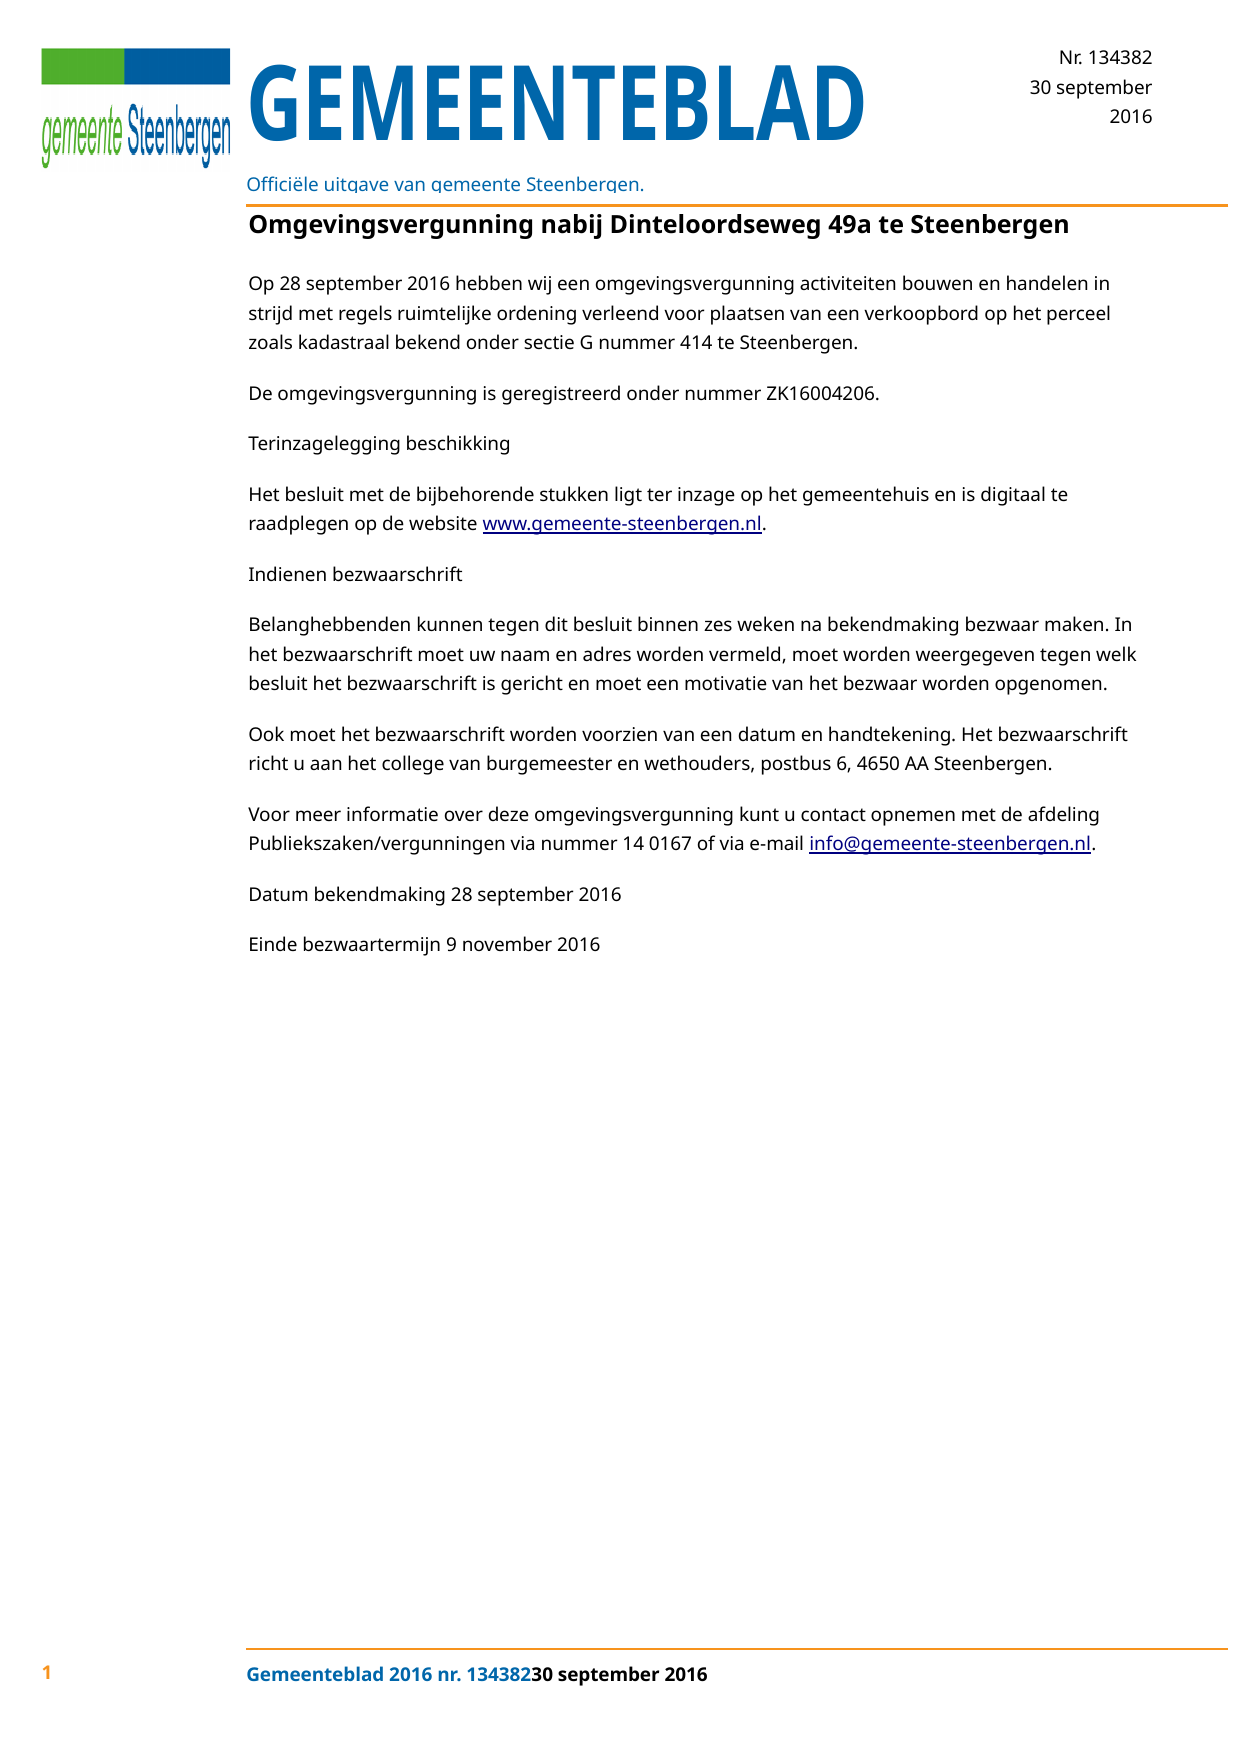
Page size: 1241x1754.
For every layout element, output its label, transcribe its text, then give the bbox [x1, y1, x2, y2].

text Datum bekendmaking 28 september 2016 [248, 881, 1152, 906]
text Voor meer informatie over deze omgevingsvergunning kunt u contact opnemen met de afdeling Publiekszaken/vergunningen via nummer 14 0167 of via e-mail info@gemeente-steenbergen.nl. [248, 801, 1152, 856]
text Ook moet het bezwaarschrift worden voorzien van een datum en handtekening. Het bezwaarschrift richt u aan het college van burgemeester en wethouders, postbus 6, 4650 AA Steenbergen. [248, 721, 1152, 776]
text Indienen bezwaarschrift [248, 561, 1152, 586]
text Op 28 september 2016 hebben wij een omgevingsvergunning activiteiten bouwen en handelen in strijd met regels ruimtelijke ordening verleend voor plaatsen van een verkoopbord op het perceel zoals kadastraal bekend onder sectie G nummer 414 te Steenbergen. [248, 270, 1152, 355]
text Omgevingsvergunning nabij Dinteloordseweg 49a te Steenbergen [248, 207, 1152, 241]
text De omgevingsvergunning is geregistreerd onder nummer ZK16004206. [248, 380, 1152, 406]
text Het besluit met de bijbehorende stukken ligt ter inzage op het gemeentehuis en is digitaal te raadplegen op de website www.gemeente-steenbergen.nl. [248, 481, 1152, 536]
text Terinzagelegging beschikking [248, 430, 1152, 456]
text Einde bezwaartermijn 9 november 2016 [248, 931, 1152, 957]
picture [41, 47, 231, 172]
text Belanghebbenden kunnen tegen dit besluit binnen zes weken na bekendmaking bezwaar maken. In het bezwaarschrift moet uw naam en adres worden vermeld, moet worden weergegeven tegen welk besluit het bezwaarschrift is gericht en moet een motivatie van het bezwaar worden opgenomen. [248, 611, 1152, 696]
